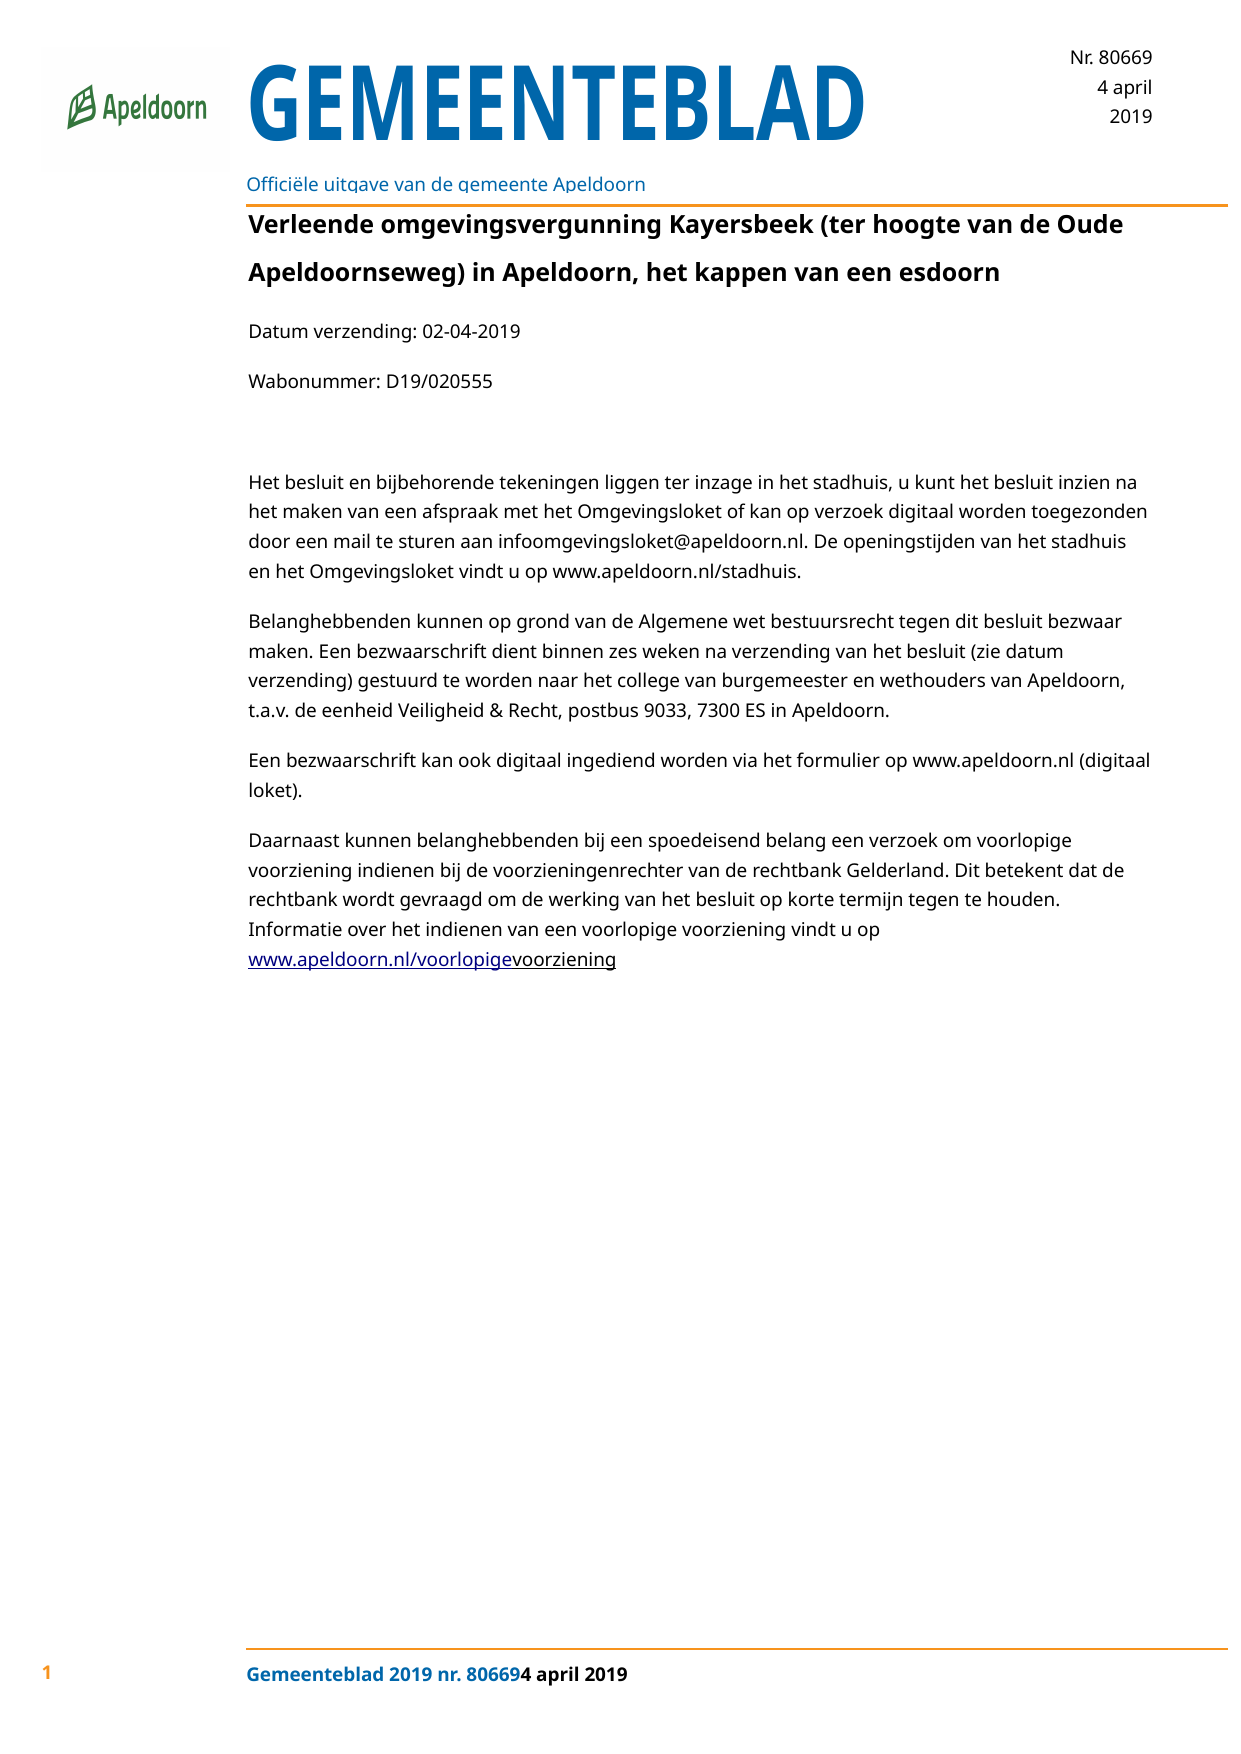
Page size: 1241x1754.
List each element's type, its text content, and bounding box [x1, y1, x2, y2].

text Het besluit en bijbehorende tekeningen liggen ter inzage in het stadhuis, u kunt het besluit inzien na het maken van een afspraak met het Omgevingsloket of kan op verzoek digitaal worden toegezonden door een mail te sturen aan infoomgevingsloket@apeldoorn.nl. De openingstijden van het stadhuis en het Omgevingsloket vindt u op www.apeldoorn.nl/stadhuis. [248, 469, 1152, 584]
text Verleende omgevingsvergunning Kayersbeek (ter hoogte van de Oude Apeldoornseweg) in Apeldoorn, het kappen van een esdoorn [248, 207, 1152, 288]
text Daarnaast kunnen belanghebbenden bij een spoedeisend belang een verzoek om voorlopige voorziening indienen bij de voorzieningenrechter van de rechtbank Gelderland. Dit betekent dat de rechtbank wordt gevraagd om de werking van het besluit op korte termijn tegen te houden. Informatie over het indienen van een voorlopige voorziening vindt u op www.apeldoorn.nl/voorlopigevoorziening [248, 827, 1152, 972]
text Belanghebbenden kunnen op grond van de Algemene wet bestuursrecht tegen dit besluit bezwaar maken. Een bezwaarschrift dient binnen zes weken na verzending van het besluit (zie datum verzending) gestuurd te worden naar het college van burgemeester en wethouders van Apeldoorn, t.a.v. de eenheid Veiligheid & Recht, postbus 9033, 7300 ES in Apeldoorn. [248, 608, 1152, 723]
picture [41, 47, 231, 172]
text Datum verzending: 02-04-2019 [248, 318, 1152, 344]
text Wabonummer: D19/020555 [248, 368, 1152, 394]
text Een bezwaarschrift kan ook digitaal ingediend worden via het formulier op www.apeldoorn.nl (digitaal loket). [248, 747, 1152, 803]
